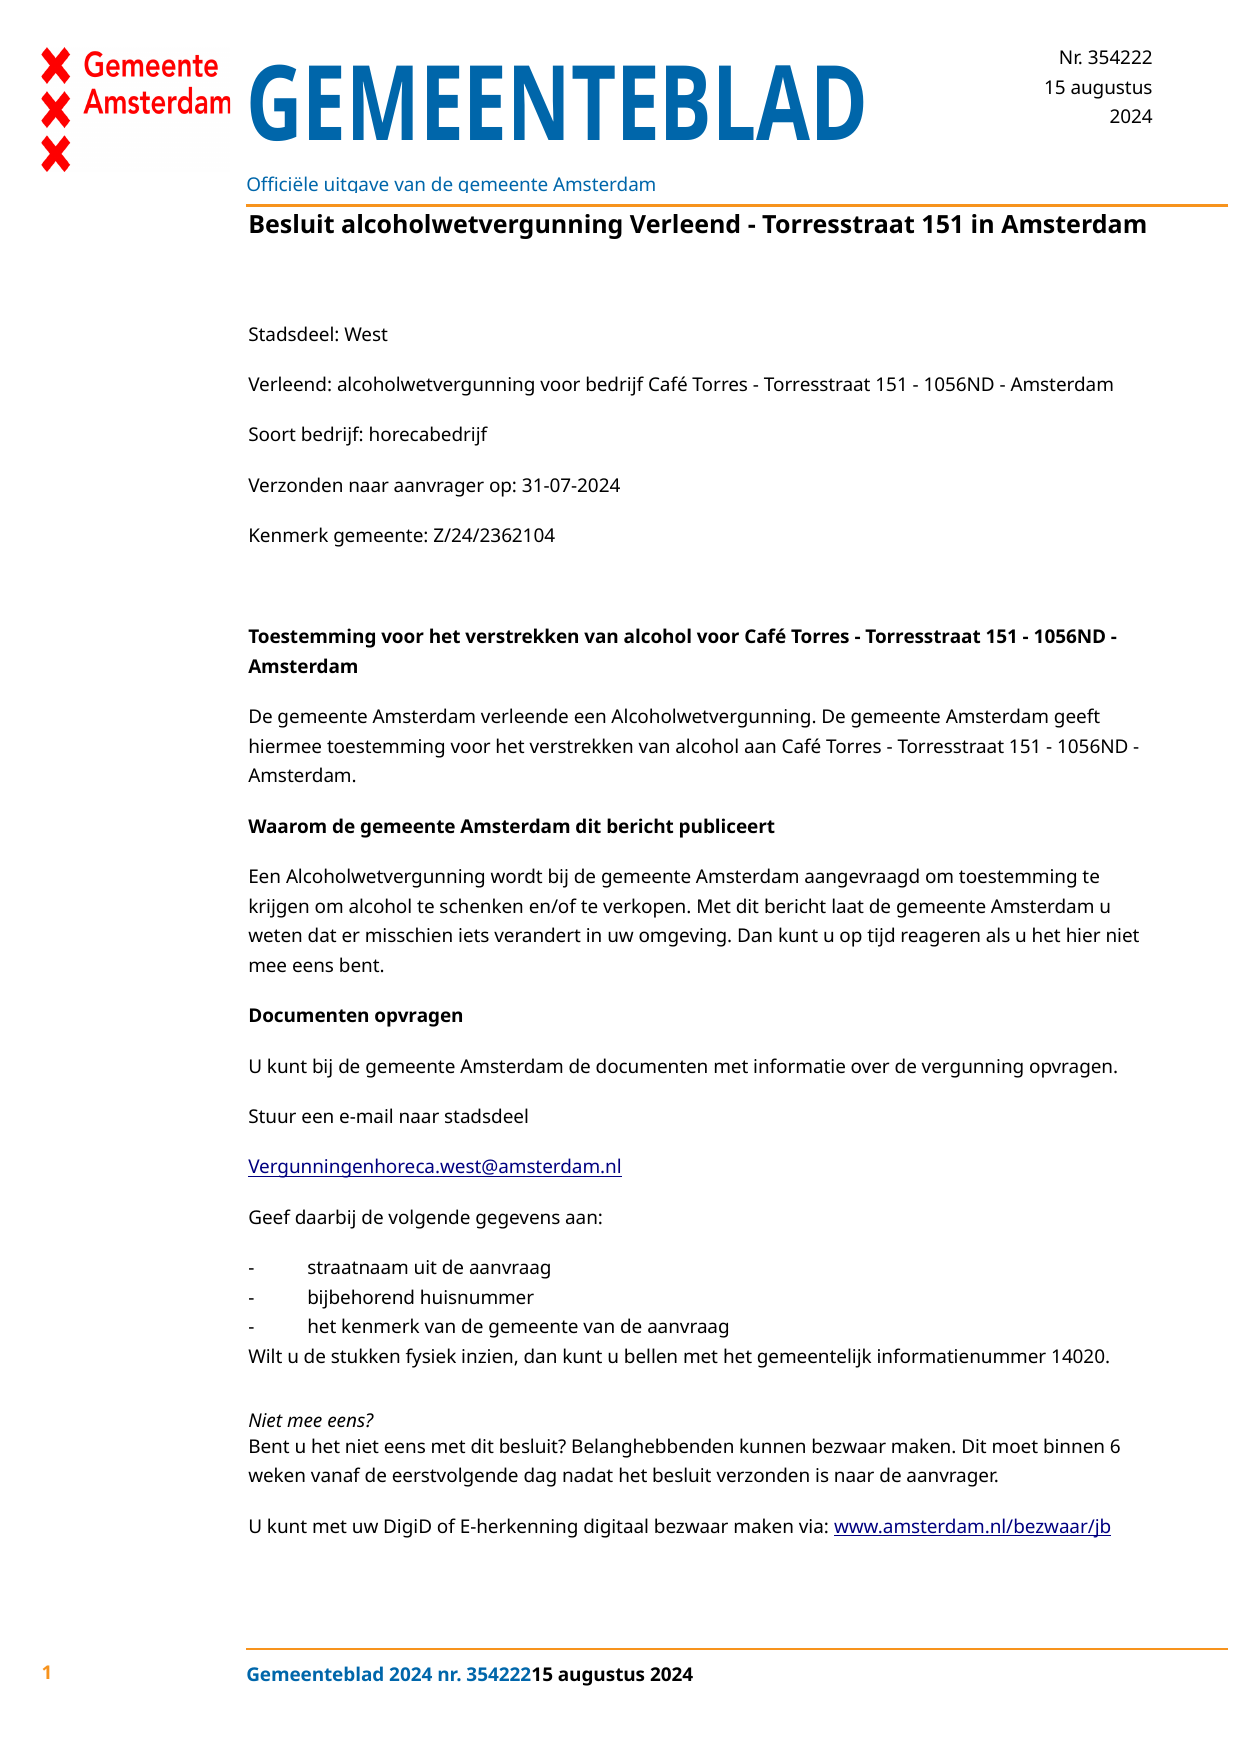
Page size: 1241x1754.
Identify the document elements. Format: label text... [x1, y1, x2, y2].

text Soort bedrijf: horecabedrijf [248, 422, 1152, 447]
text Bent u het niet eens met dit besluit? Belanghebbenden kunnen bezwaar maken. Dit moet binnen 6 weken vanaf de eerstvolgende dag nadat het besluit verzonden is naar de aanvrager. [248, 1433, 1152, 1488]
text Stuur een e-mail naar stadsdeel [248, 1103, 1152, 1129]
text Verleend: alcoholwetvergunning voor bedrijf Café Torres - Torresstraat 151 - 1056ND - Amsterdam [248, 371, 1152, 397]
text Toestemming voor het verstrekken van alcohol voor Café Torres - Torresstraat 151 - 1056ND - Amsterdam [248, 623, 1152, 678]
text Besluit alcoholwetvergunning Verleend - Torresstraat 151 in Amsterdam [248, 207, 1152, 241]
text Waarom de gemeente Amsterdam dit bericht publiceert [248, 813, 1152, 838]
list het kenmerk van de gemeente van de aanvraag [248, 1314, 1152, 1339]
text Verzonden naar aanvrager op: 31-07-2024 [248, 472, 1152, 498]
text U kunt bij de gemeente Amsterdam de documenten met informatie over de vergunning opvragen. [248, 1053, 1152, 1078]
text Documenten opvragen [248, 1002, 1152, 1028]
text Een Alcoholwetvergunning wordt bij de gemeente Amsterdam aangevraagd om toestemming te krijgen om alcohol te schenken en/of te verkopen. Met dit bericht laat de gemeente Amsterdam u weten dat er misschien iets verandert in uw omgeving. Dan kunt u op tijd reageren als u het hier niet mee eens bent. [248, 863, 1152, 978]
text De gemeente Amsterdam verleende een Alcoholwetvergunning. De gemeente Amsterdam geeft hiermee toestemming voor het verstrekken van alcohol aan Café Torres - Torresstraat 151 - 1056ND - Amsterdam. [248, 703, 1152, 788]
text Stadsdeel: West [248, 321, 1152, 346]
list straatnaam uit de aanvraag [248, 1254, 1152, 1280]
list bijbehorend huisnummer [248, 1284, 1152, 1310]
text Wilt u de stukken fysiek inzien, dan kunt u bellen met het gemeentelijk informatienummer 14020. [248, 1343, 1152, 1369]
text U kunt met uw DigiD of E-herkenning digitaal bezwaar maken via: www.amsterdam.nl/bezwaar/jb [248, 1513, 1152, 1539]
text Geef daarbij de volgende gegevens aan: [248, 1204, 1152, 1230]
text Vergunningenhoreca.west@amsterdam.nl [248, 1154, 1152, 1179]
text Niet mee eens? [248, 1407, 1152, 1433]
text Kenmerk gemeente: Z/24/2362104 [248, 522, 1152, 548]
picture [41, 47, 231, 172]
